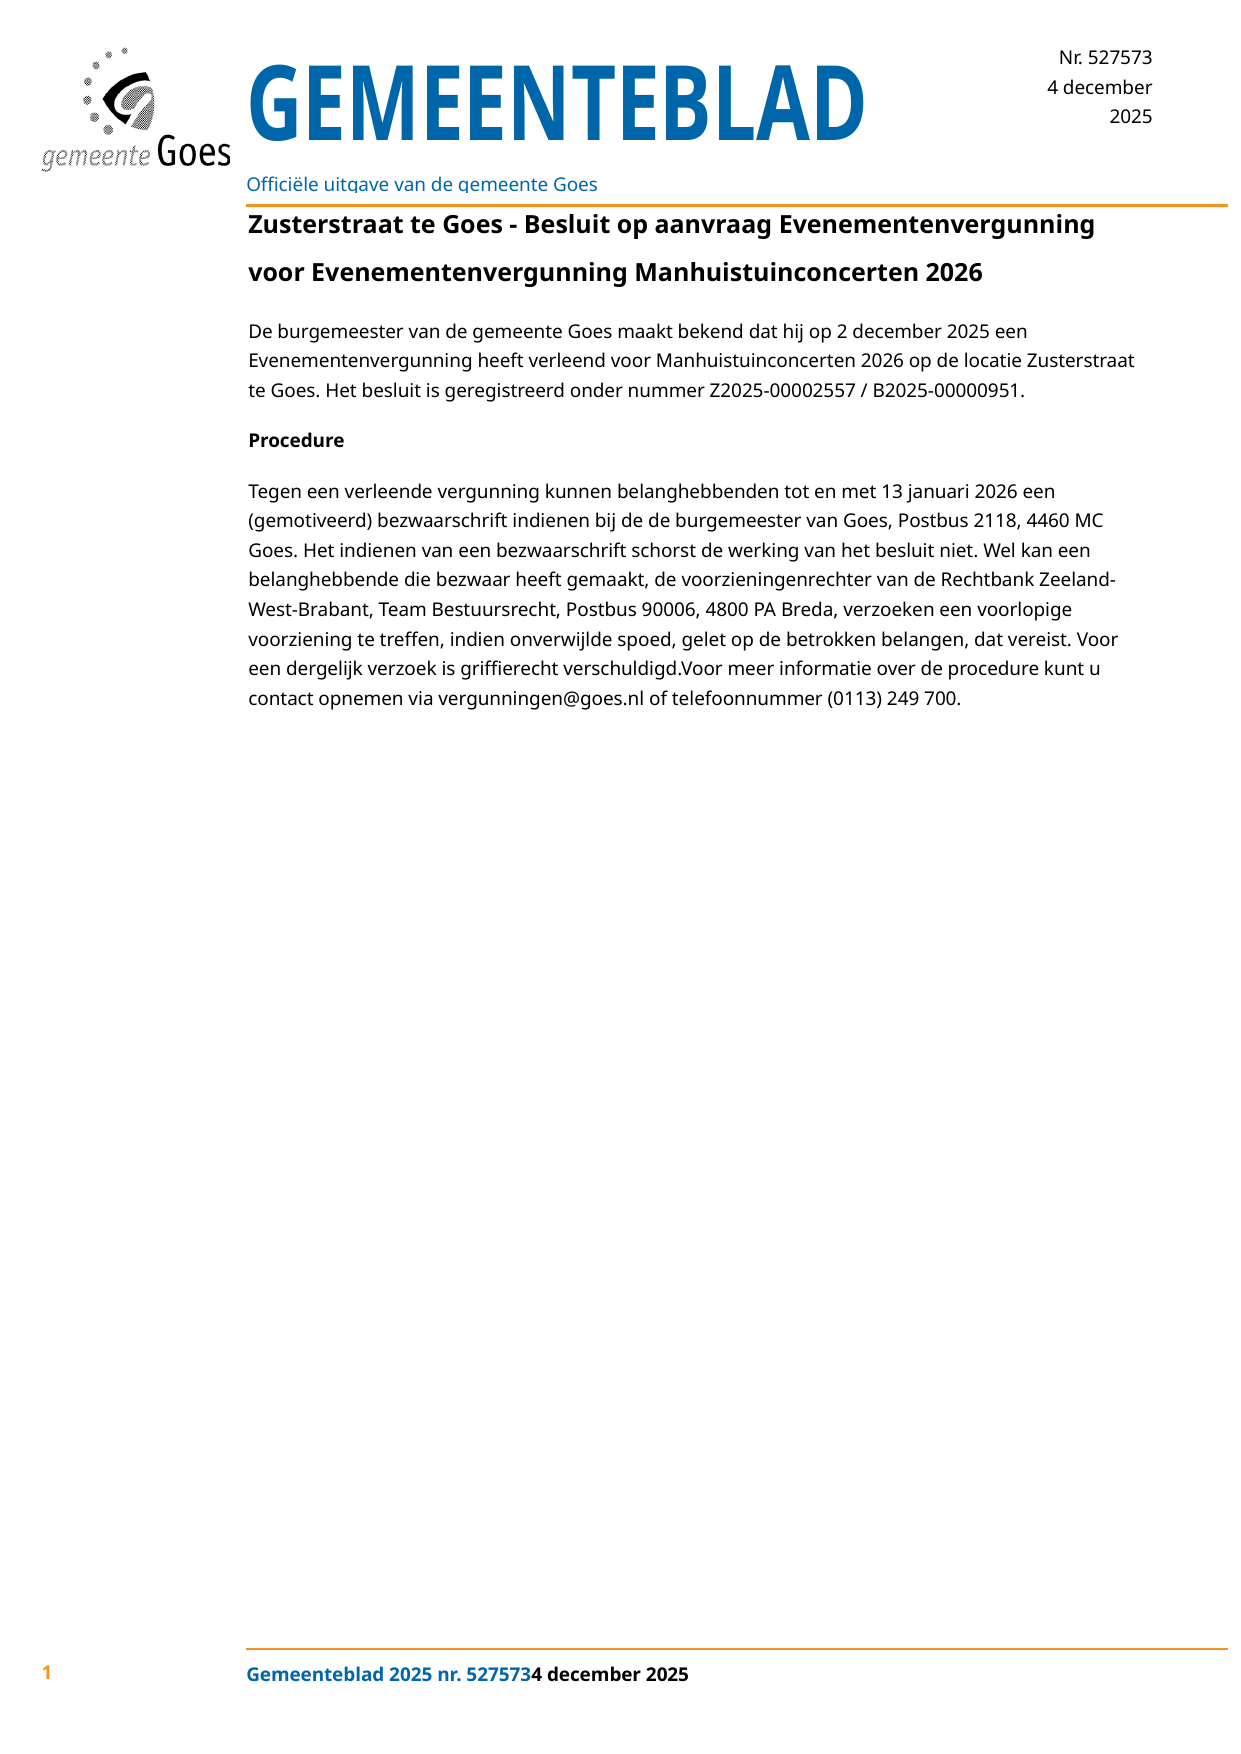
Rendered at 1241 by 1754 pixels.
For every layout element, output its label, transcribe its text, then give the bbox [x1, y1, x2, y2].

text Tegen een verleende vergunning kunnen belanghebbenden tot en met 13 januari 2026 een (gemotiveerd) bezwaarschrift indienen bij de de burgemeester van Goes, Postbus 2118, 4460 MC Goes. Het indienen van een bezwaarschrift schorst de werking van het besluit niet. Wel kan een belanghebbende die bezwaar heeft gemaakt, de voorzieningenrechter van de Rechtbank Zeeland-West-Brabant, Team Bestuursrecht, Postbus 90006, 4800 PA Breda, verzoeken een voorlopige voorziening te treffen, indien onverwijlde spoed, gelet op de betrokken belangen, dat vereist. Voor een dergelijk verzoek is griffierecht verschuldigd.Voor meer informatie over de procedure kunt u contact opnemen via vergunningen@goes.nl of telefoonnummer (0113) 249 700. [248, 478, 1152, 711]
text Zusterstraat te Goes - Besluit op aanvraag Evenementenvergunning voor Evenementenvergunning Manhuistuinconcerten 2026 [248, 207, 1152, 288]
picture [41, 47, 231, 172]
text Procedure [248, 427, 1152, 453]
text De burgemeester van de gemeente Goes maakt bekend dat hij op 2 december 2025 een Evenementenvergunning heeft verleend voor Manhuistuinconcerten 2026 op de locatie Zusterstraat te Goes. Het besluit is geregistreerd onder nummer Z2025-00002557 / B2025-00000951. [248, 318, 1152, 403]
